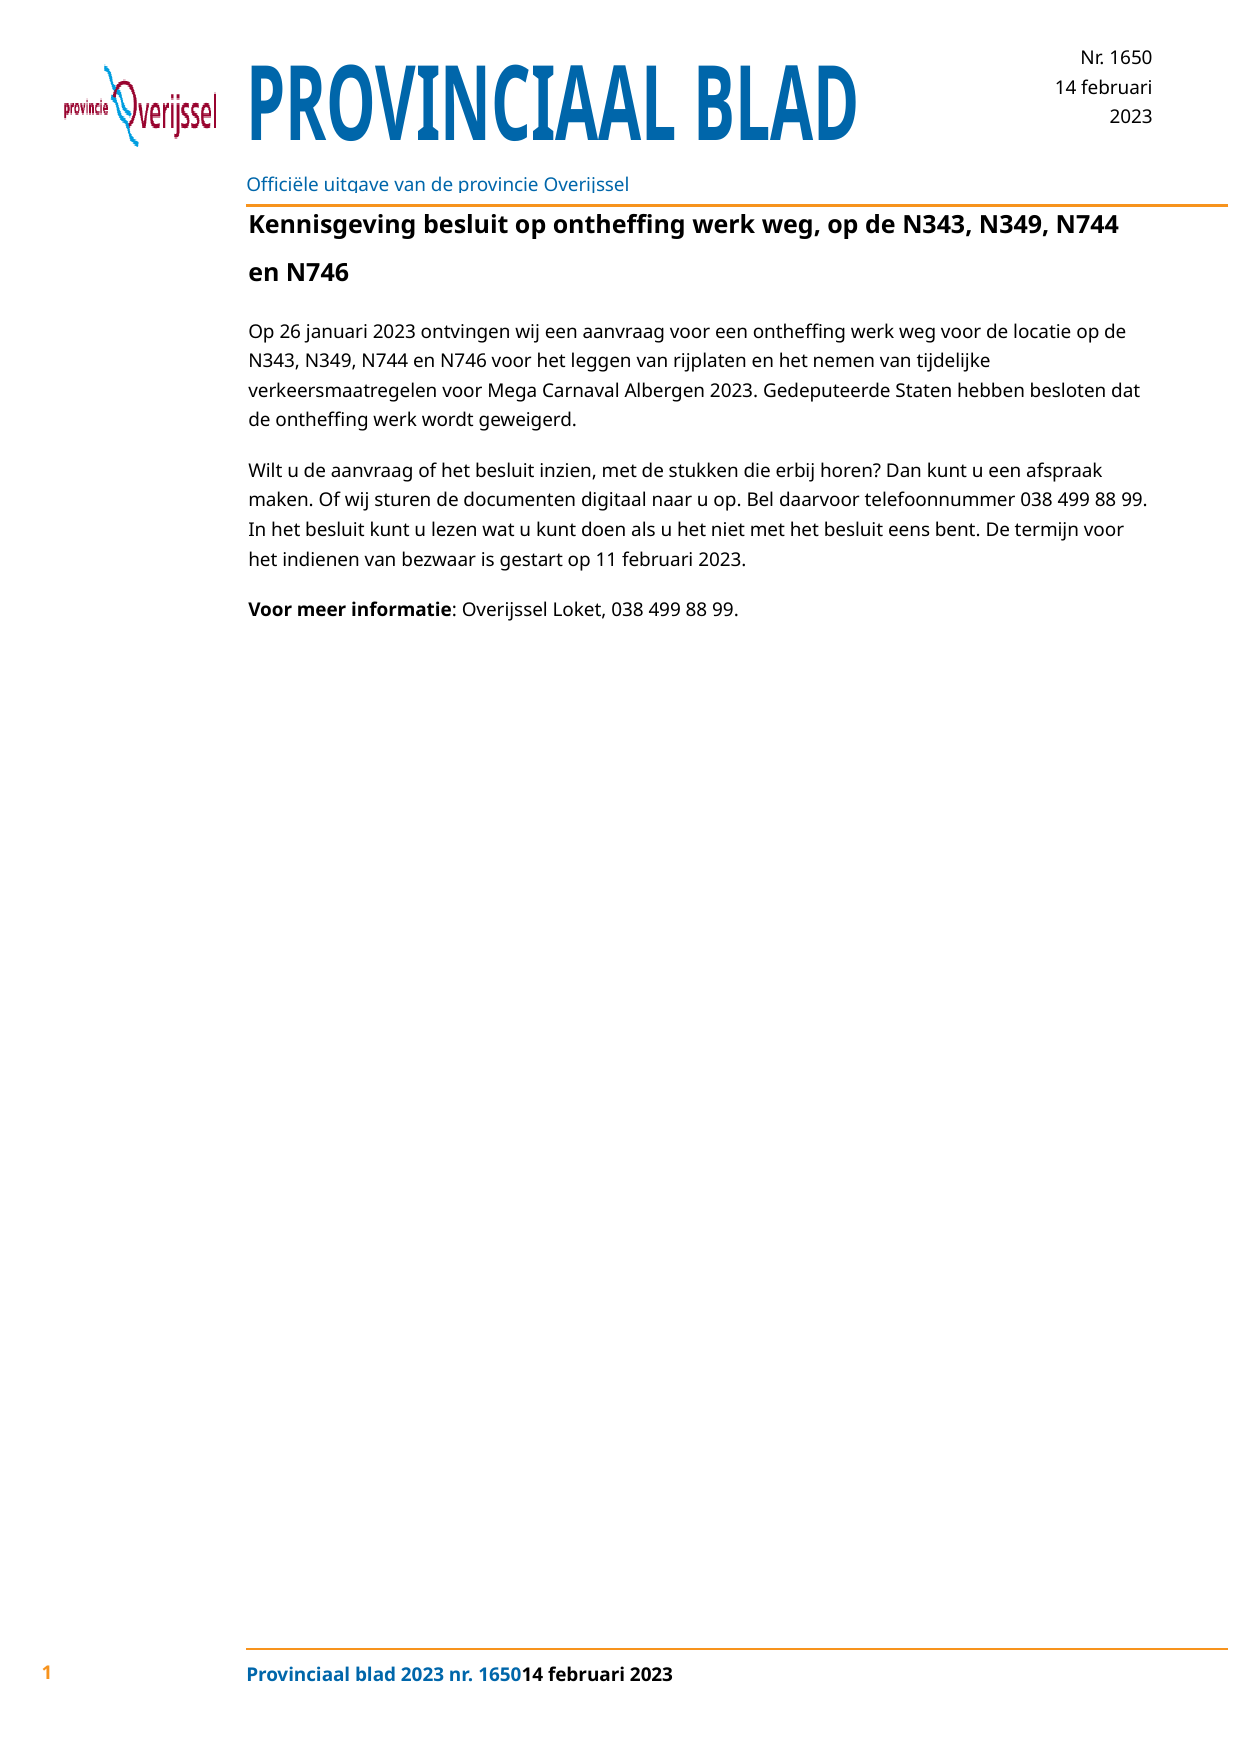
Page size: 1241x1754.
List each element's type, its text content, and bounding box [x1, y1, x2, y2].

picture [41, 47, 231, 172]
text Wilt u de aanvraag of het besluit inzien, met de stukken die erbij horen? Dan kunt u een afspraak maken. Of wij sturen de documenten digitaal naar u op. Bel daarvoor telefoonnummer 038 499 88 99. In het besluit kunt u lezen wat u kunt doen als u het niet met het besluit eens bent. De termijn voor het indienen van bezwaar is gestart op 11 februari 2023. [248, 457, 1152, 572]
text Kennisgeving besluit op ontheffing werk weg, op de N343, N349, N744 en N746 [248, 207, 1152, 288]
text Op 26 januari 2023 ontvingen wij een aanvraag voor een ontheffing werk weg voor de locatie op de N343, N349, N744 en N746 voor het leggen van rijplaten en het nemen van tijdelijke verkeersmaatregelen voor Mega Carnaval Albergen 2023. Gedeputeerde Staten hebben besloten dat de ontheffing werk wordt geweigerd. [248, 318, 1152, 432]
text Voor meer informatie: Overijssel Loket, 038 499 88 99. [248, 596, 1152, 622]
